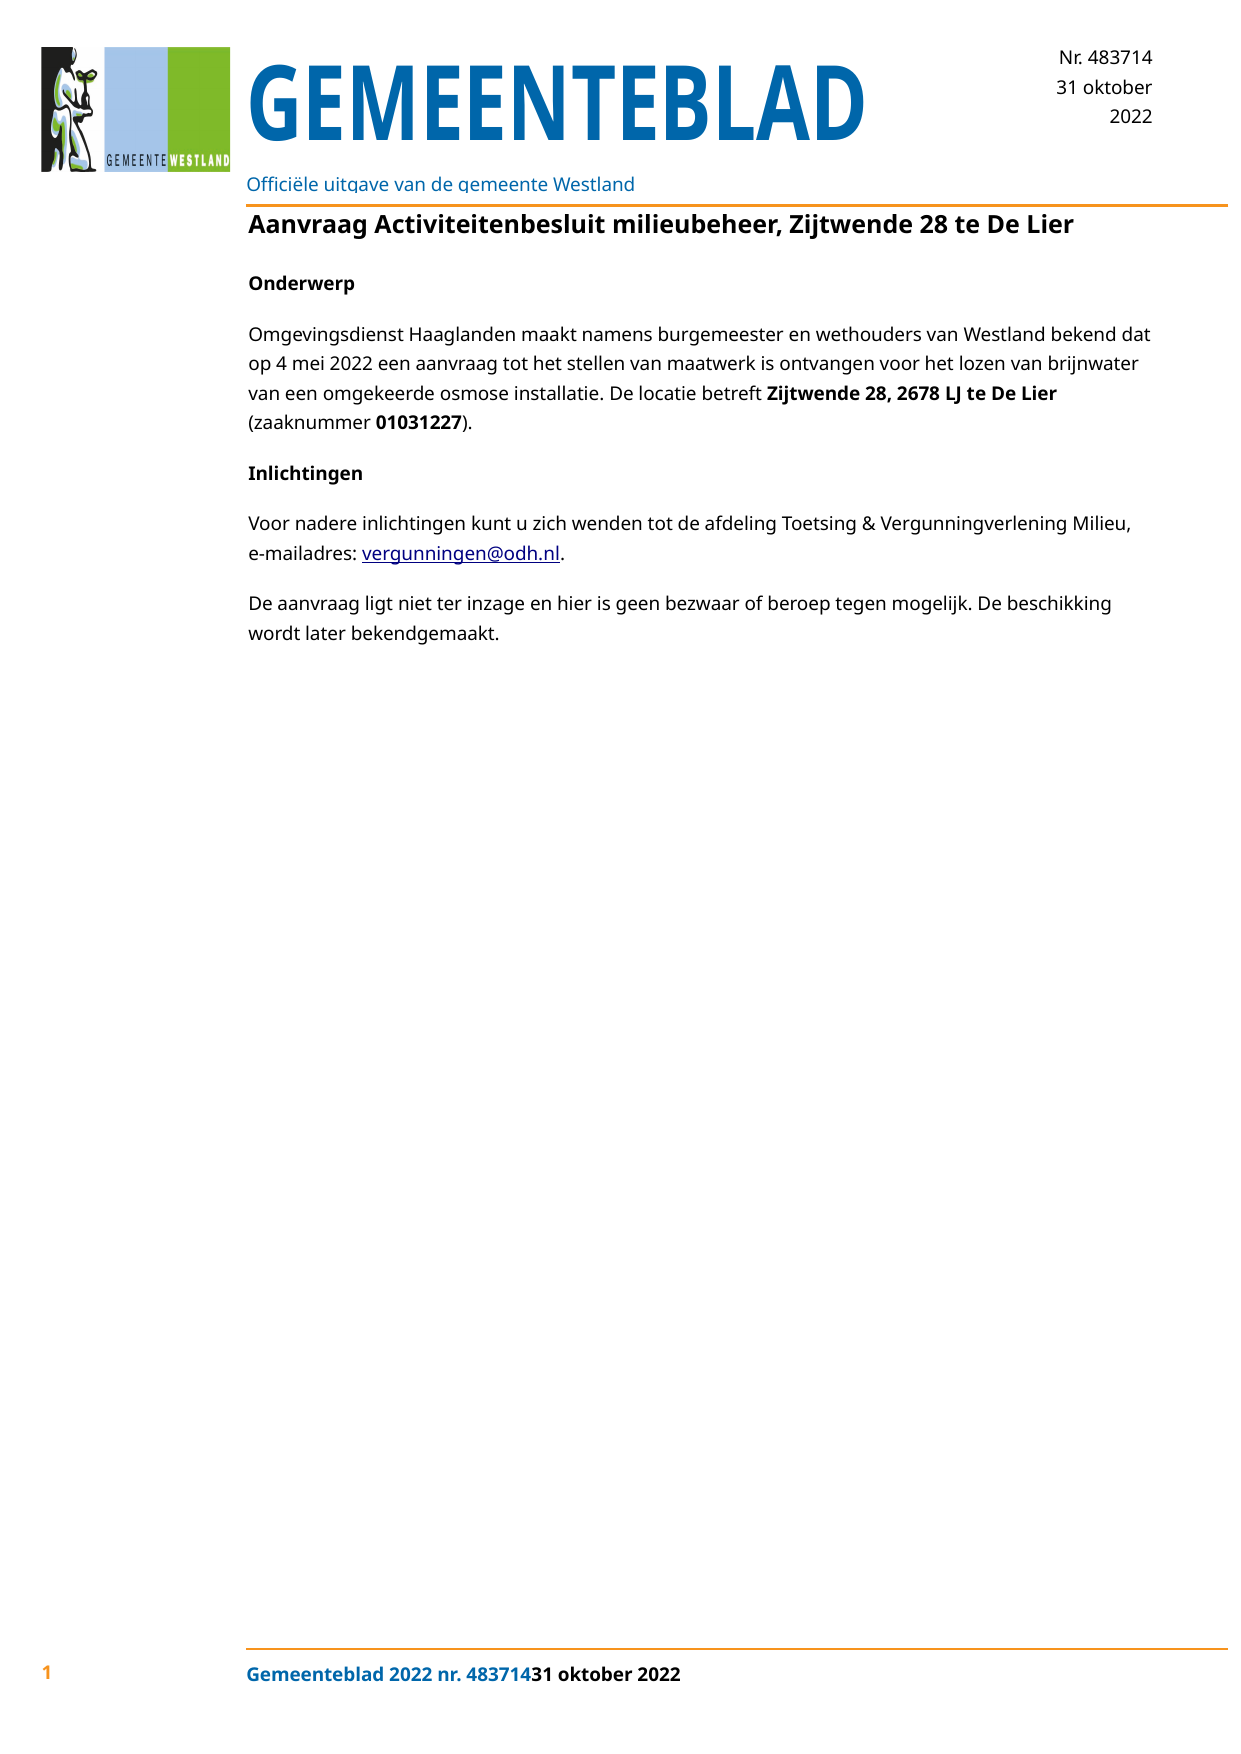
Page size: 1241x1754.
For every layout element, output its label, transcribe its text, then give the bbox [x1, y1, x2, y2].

text Inlichtingen [248, 460, 1152, 486]
picture [41, 47, 231, 172]
text Aanvraag Activiteitenbesluit milieubeheer, Zijtwende 28 te De Lier [248, 207, 1152, 241]
text De aanvraag ligt niet ter inzage en hier is geen bezwaar of beroep tegen mogelijk. De beschikking wordt later bekendgemaakt. [248, 590, 1152, 646]
text Voor nadere inlichtingen kunt u zich wenden tot de afdeling Toetsing & Vergunningverlening Milieu, e-mailadres: vergunningen@odh.nl. [248, 510, 1152, 566]
text Onderwerp [248, 270, 1152, 296]
text Omgevingsdienst Haaglanden maakt namens burgemeester en wethouders van Westland bekend dat op 4 mei 2022 een aanvraag tot het stellen van maatwerk is ontvangen voor het lozen van brijnwater van een omgekeerde osmose installatie. De locatie betreft Zijtwende 28, 2678 LJ te De Lier (zaaknummer 01031227). [248, 321, 1152, 435]
